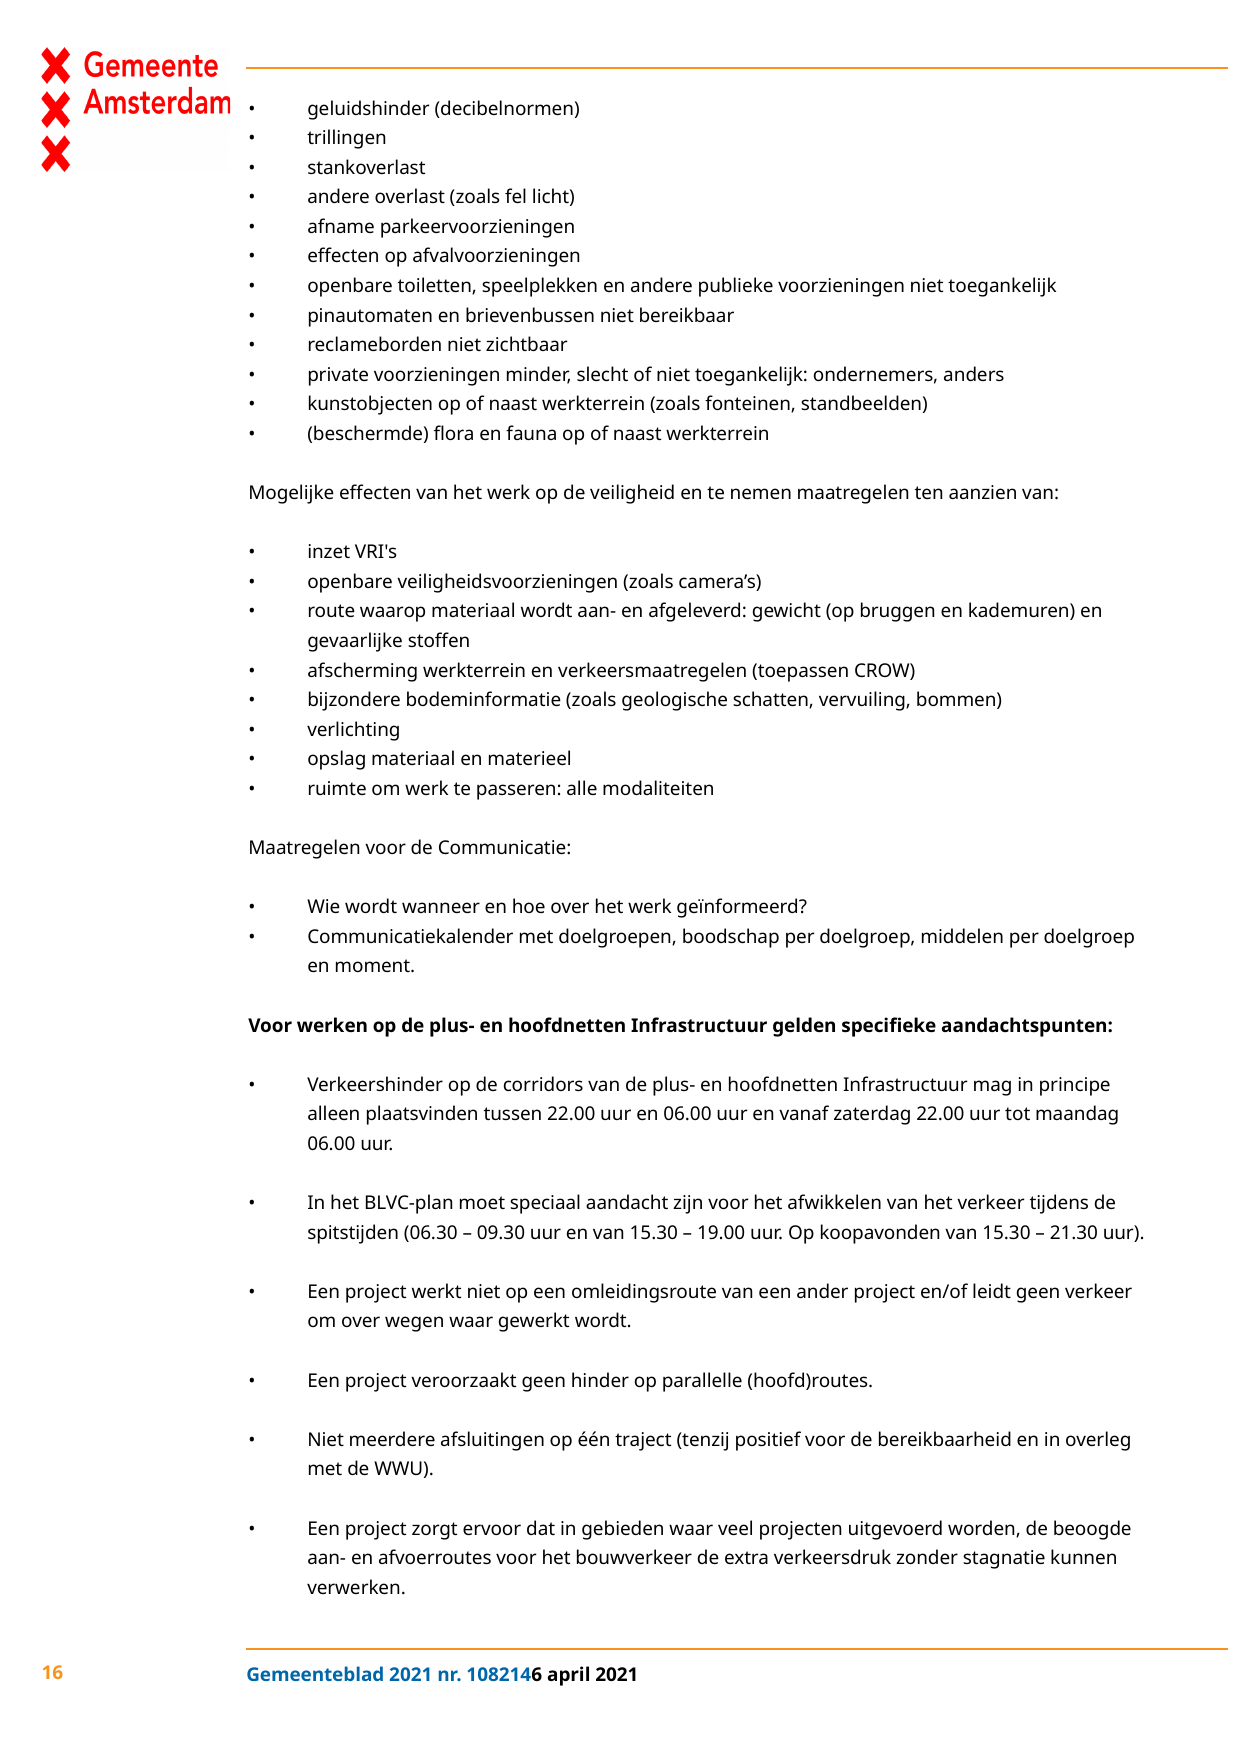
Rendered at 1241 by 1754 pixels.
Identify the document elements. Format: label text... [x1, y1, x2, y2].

list route waarop materiaal wordt aan- en afgeleverd: gewicht (op bruggen en kademuren) en gevaarlijke stoffen [248, 598, 1152, 653]
list openbare toiletten, speelplekken en andere publieke voorzieningen niet toegankelijk [248, 272, 1152, 298]
list Een project veroorzaakt geen hinder op parallelle (hoofd)routes. [248, 1367, 1152, 1393]
list ruimte om werk te passeren: alle modaliteiten [248, 775, 1152, 801]
list bijzondere bodeminformatie (zoals geologische schatten, vervuiling, bommen) [248, 686, 1152, 712]
list In het BLVC-plan moet speciaal aandacht zijn voor het afwikkelen van het verkeer tijdens de spitstijden (06.30 – 09.30 uur en van 15.30 – 19.00 uur. Op koopavonden van 15.30 – 21.30 uur). [248, 1189, 1152, 1245]
text Voor werken op de plus- en hoofdnetten Infrastructuur gelden specifieke aandachtspunten: [248, 1012, 1152, 1038]
list afname parkeervoorzieningen [248, 213, 1152, 239]
list Verkeershinder op de corridors van de plus- en hoofdnetten Infrastructuur mag in principe alleen plaatsvinden tussen 22.00 uur en 06.00 uur en vanaf zaterdag 22.00 uur tot maandag 06.00 uur. [248, 1071, 1152, 1156]
list pinautomaten en brievenbussen niet bereikbaar [248, 302, 1152, 328]
list verlichting [248, 716, 1152, 742]
list kunstobjecten op of naast werkterrein (zoals fonteinen, standbeelden) [248, 391, 1152, 416]
list inzet VRI's [248, 538, 1152, 564]
list afscherming werkterrein en verkeersmaatregelen (toepassen CROW) [248, 657, 1152, 683]
list (beschermde) flora en fauna op of naast werkterrein [248, 420, 1152, 446]
list trillingen [248, 124, 1152, 150]
list Niet meerdere afsluitingen op één traject (tenzij positief voor de bereikbaarheid en in overleg met de WWU). [248, 1426, 1152, 1481]
list reclameborden niet zichtbaar [248, 331, 1152, 357]
list Communicatiekalender met doelgroepen, boodschap per doelgroep, middelen per doelgroep en moment. [248, 923, 1152, 978]
list effecten op afvalvoorzieningen [248, 243, 1152, 268]
list Een project zorgt ervoor dat in gebieden waar veel projecten uitgevoerd worden, de beoogde aan- en afvoerroutes voor het bouwverkeer de extra verkeersdruk zonder stagnatie kunnen verwerken. [248, 1515, 1152, 1600]
list opslag materiaal en materieel [248, 746, 1152, 771]
list stankoverlast [248, 154, 1152, 180]
list andere overlast (zoals fel licht) [248, 183, 1152, 209]
picture [41, 47, 231, 172]
list openbare veiligheidsvoorzieningen (zoals camera’s) [248, 568, 1152, 594]
list Een project werkt niet op een omleidingsroute van een ander project en/of leidt geen verkeer om over wegen waar gewerkt wordt. [248, 1278, 1152, 1333]
text Mogelijke effecten van het werk op de veiligheid en te nemen maatregelen ten aanzien van: [248, 479, 1152, 505]
list geluidshinder (decibelnormen) [248, 95, 1152, 121]
list Wie wordt wanneer en hoe over het werk geïnformeerd? [248, 893, 1152, 919]
list private voorzieningen minder, slecht of niet toegankelijk: ondernemers, anders [248, 361, 1152, 387]
text Maatregelen voor de Communicatie: [248, 834, 1152, 860]
